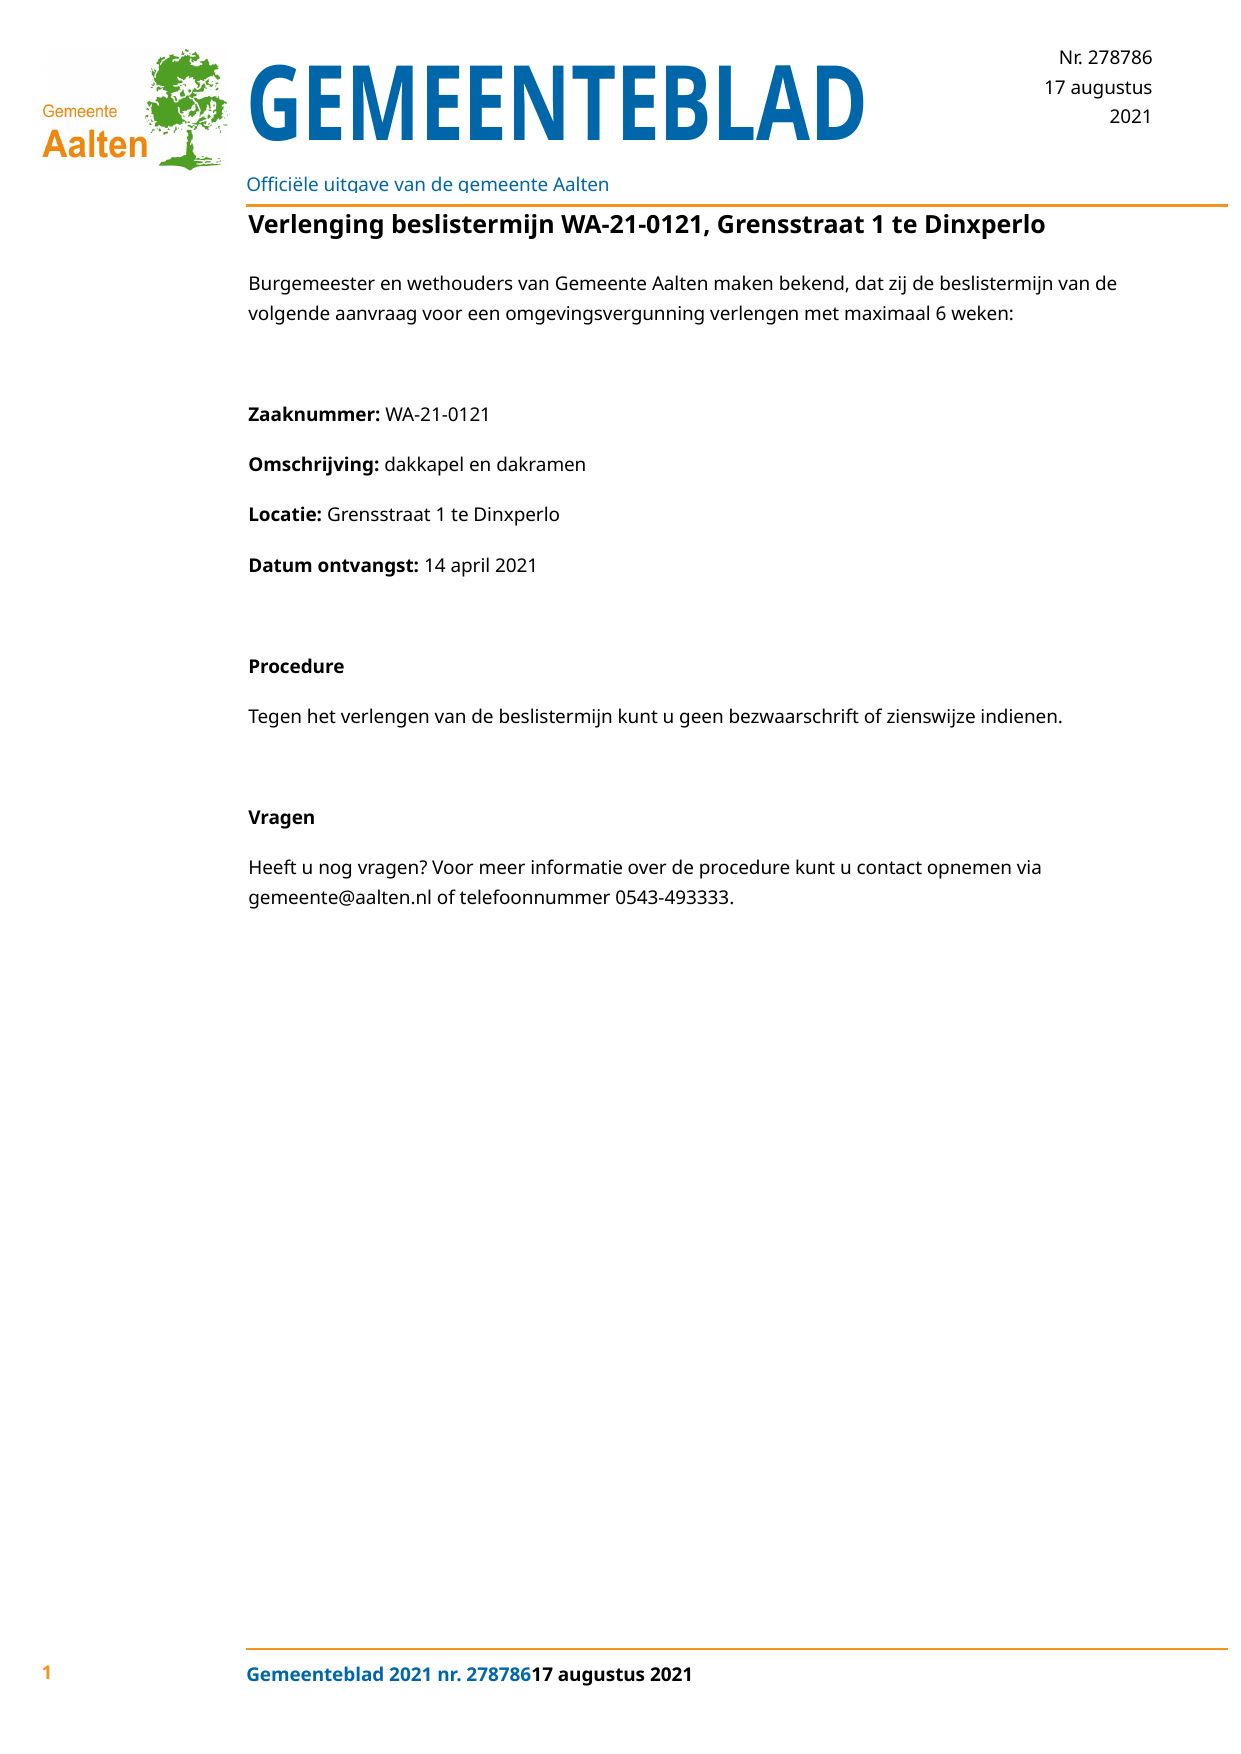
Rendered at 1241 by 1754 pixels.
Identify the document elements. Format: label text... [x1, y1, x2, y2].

text Verlenging beslistermijn WA-21-0121, Grensstraat 1 te Dinxperlo [248, 207, 1152, 241]
text Locatie: Grensstraat 1 te Dinxperlo [248, 502, 1152, 527]
text Procedure [248, 653, 1152, 678]
text Heeft u nog vragen? Voor meer informatie over de procedure kunt u contact opnemen via gemeente@aalten.nl of telefoonnummer 0543-493333. [248, 854, 1152, 910]
text Omschrijving: dakkapel en dakramen [248, 451, 1152, 477]
text Burgemeester en wethouders van Gemeente Aalten maken bekend, dat zij de beslistermijn van de volgende aanvraag voor een omgevingsvergunning verlengen met maximaal 6 weken: [248, 270, 1152, 326]
text Zaaknummer: WA-21-0121 [248, 401, 1152, 426]
text Datum ontvangst: 14 april 2021 [248, 552, 1152, 578]
text Tegen het verlengen van de beslistermijn kunt u geen bezwaarschrift of zienswijze indienen. [248, 703, 1152, 729]
text Vragen [248, 804, 1152, 830]
picture [41, 47, 231, 172]
